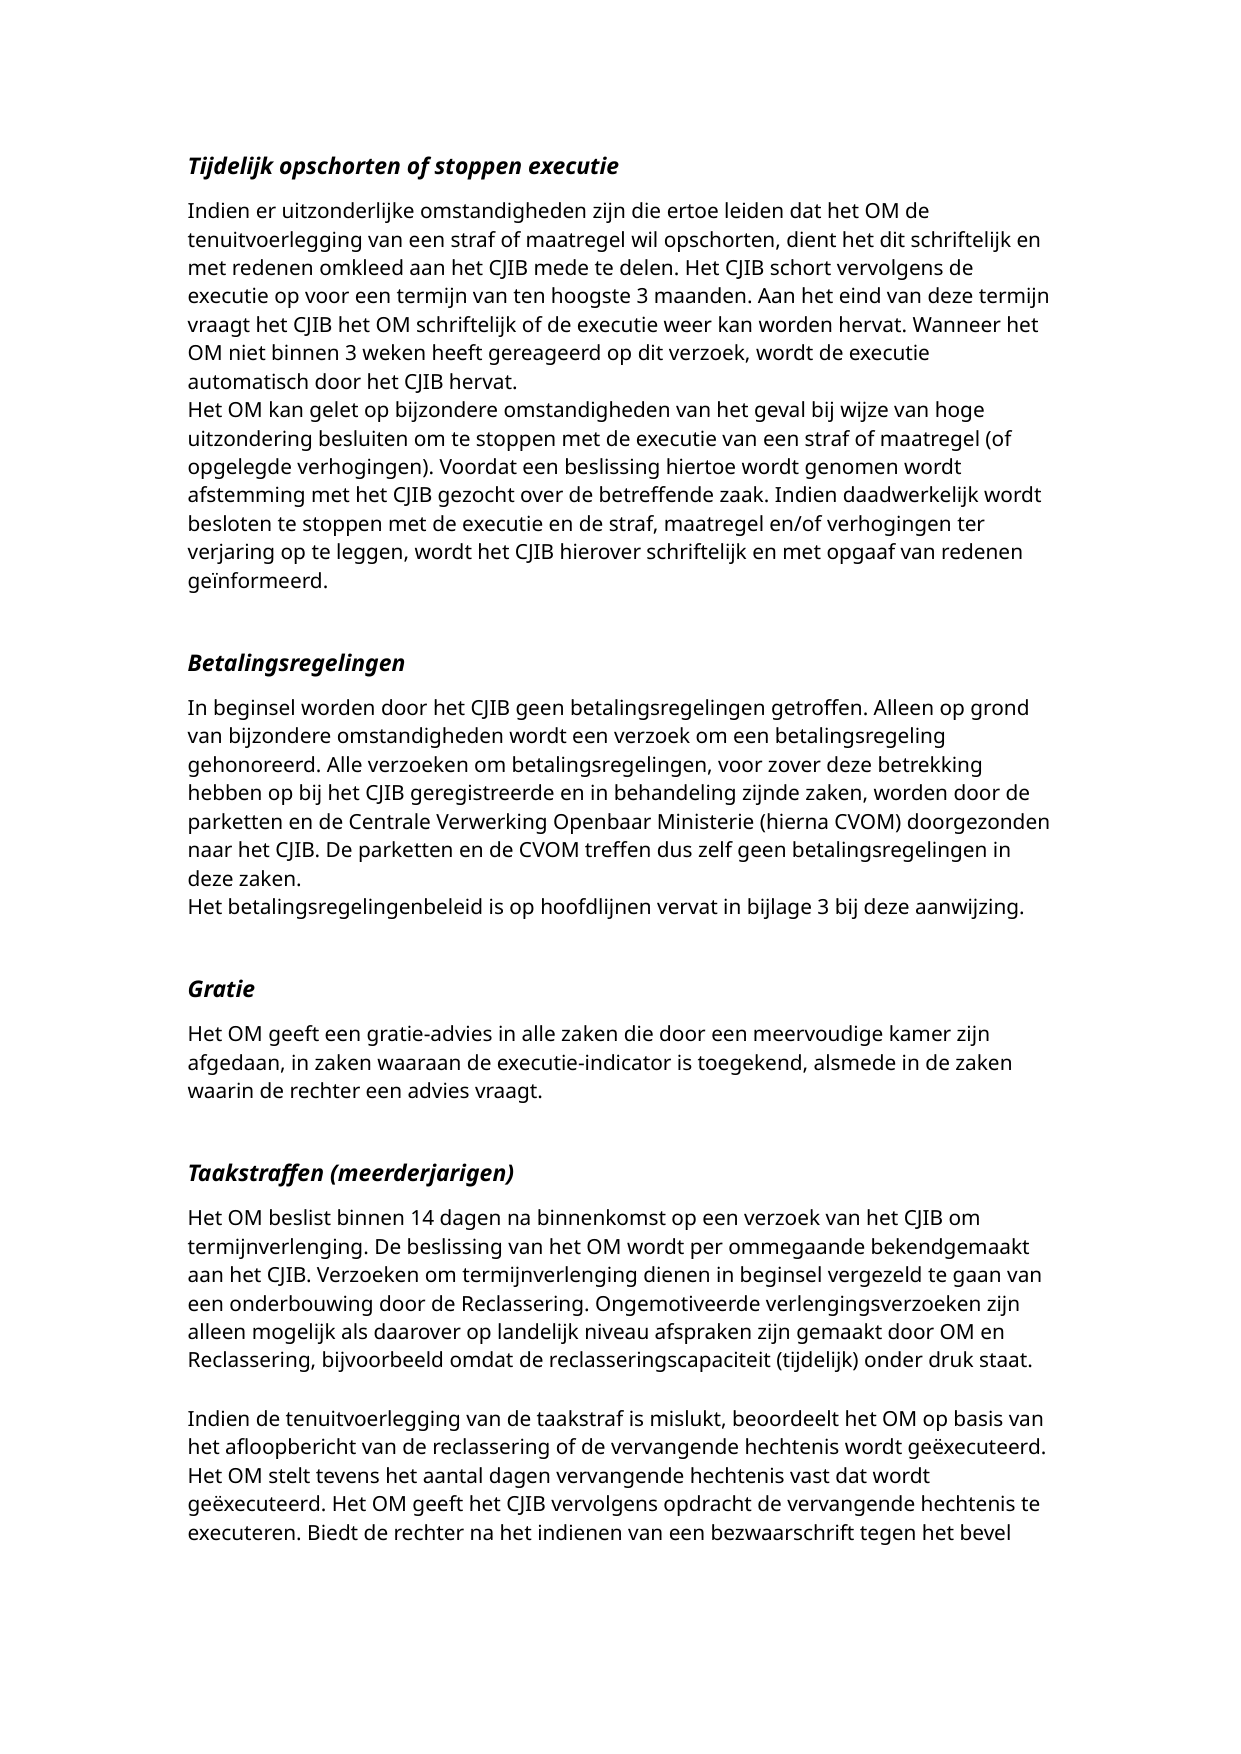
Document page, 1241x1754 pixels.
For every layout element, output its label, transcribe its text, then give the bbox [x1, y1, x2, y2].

subtitle Betalingsregelingen [187, 647, 1053, 678]
text Het OM beslist binnen 14 dagen na binnenkomst op een verzoek van het CJIB om termijnverlenging. De beslissing van het OM wordt per ommegaande bekendgemaakt aan het CJIB. Verzoeken om termijnverlenging dienen in beginsel vergezeld te gaan van een onderbouwing door de Reclassering. Ongemotiveerde verlengingsverzoeken zijn alleen mogelijk als daarover op landelijk niveau afspraken zijn gemaakt door OM en Reclassering, bijvoorbeeld omdat de reclasseringscapaciteit (tijdelijk) onder druk staat. [187, 1203, 1053, 1374]
subtitle Gratie [187, 973, 1053, 1004]
subtitle Taakstraffen (meerderjarigen) [187, 1157, 1053, 1188]
text Het OM geeft een gratie-advies in alle zaken die door een meervoudige kamer zijn afgedaan, in zaken waaraan de executie-indicator is toegekend, alsmede in de zaken waarin de rechter een advies vraagt. [187, 1019, 1053, 1105]
text Het OM kan gelet op bijzondere omstandigheden van het geval bij wijze van hoge uitzondering besluiten om te stoppen met de executie van een straf of maatregel (of opgelegde verhogingen). Voordat een beslissing hiertoe wordt genomen wordt afstemming met het CJIB gezocht over de betreffende zaak. Indien daadwerkelijk wordt besloten te stoppen met de executie en de straf, maatregel en/of verhogingen ter verjaring op te leggen, wordt het CJIB hierover schriftelijk en met opgaaf van redenen geïnformeerd. [187, 395, 1053, 594]
text In beginsel worden door het CJIB geen betalingsregelingen getroffen. Alleen op grond van bijzondere omstandigheden wordt een verzoek om een betalingsregeling gehonoreerd. Alle verzoeken om betalingsregelingen, voor zover deze betrekking hebben op bij het CJIB geregistreerde en in behandeling zijnde zaken, worden door de parketten en de Centrale Verwerking Openbaar Ministerie (hierna CVOM) doorgezonden naar het CJIB. De parketten en de CVOM treffen dus zelf geen betalingsregelingen in deze zaken. [187, 693, 1053, 892]
subtitle Tijdelijk opschorten of stoppen executie [187, 150, 1053, 181]
text Indien er uitzonderlijke omstandigheden zijn die ertoe leiden dat het OM de tenuitvoerlegging van een straf of maatregel wil opschorten, dient het dit schriftelijk en met redenen omkleed aan het CJIB mede te delen. Het CJIB schort vervolgens de executie op voor een termijn van ten hoogste 3 maanden. Aan het eind van deze termijn vraagt het CJIB het OM schriftelijk of de executie weer kan worden hervat. Wanneer het OM niet binnen 3 weken heeft gereageerd op dit verzoek, wordt de executie automatisch door het CJIB hervat. [187, 196, 1053, 395]
text Het betalingsregelingenbeleid is op hoofdlijnen vervat in bijlage 3 bij deze aanwijzing. [187, 892, 1053, 921]
text Indien de tenuitvoerlegging van de taakstraf is mislukt, beoordeelt het OM op basis van het afloopbericht van de reclassering of de vervangende hechtenis wordt geëxecuteerd. Het OM stelt tevens het aantal dagen vervangende hechtenis vast dat wordt geëxecuteerd. Het OM geeft het CJIB vervolgens opdracht de vervangende hechtenis te executeren. Biedt de rechter na het indienen van een bezwaarschrift tegen het bevel [187, 1404, 1053, 1546]
